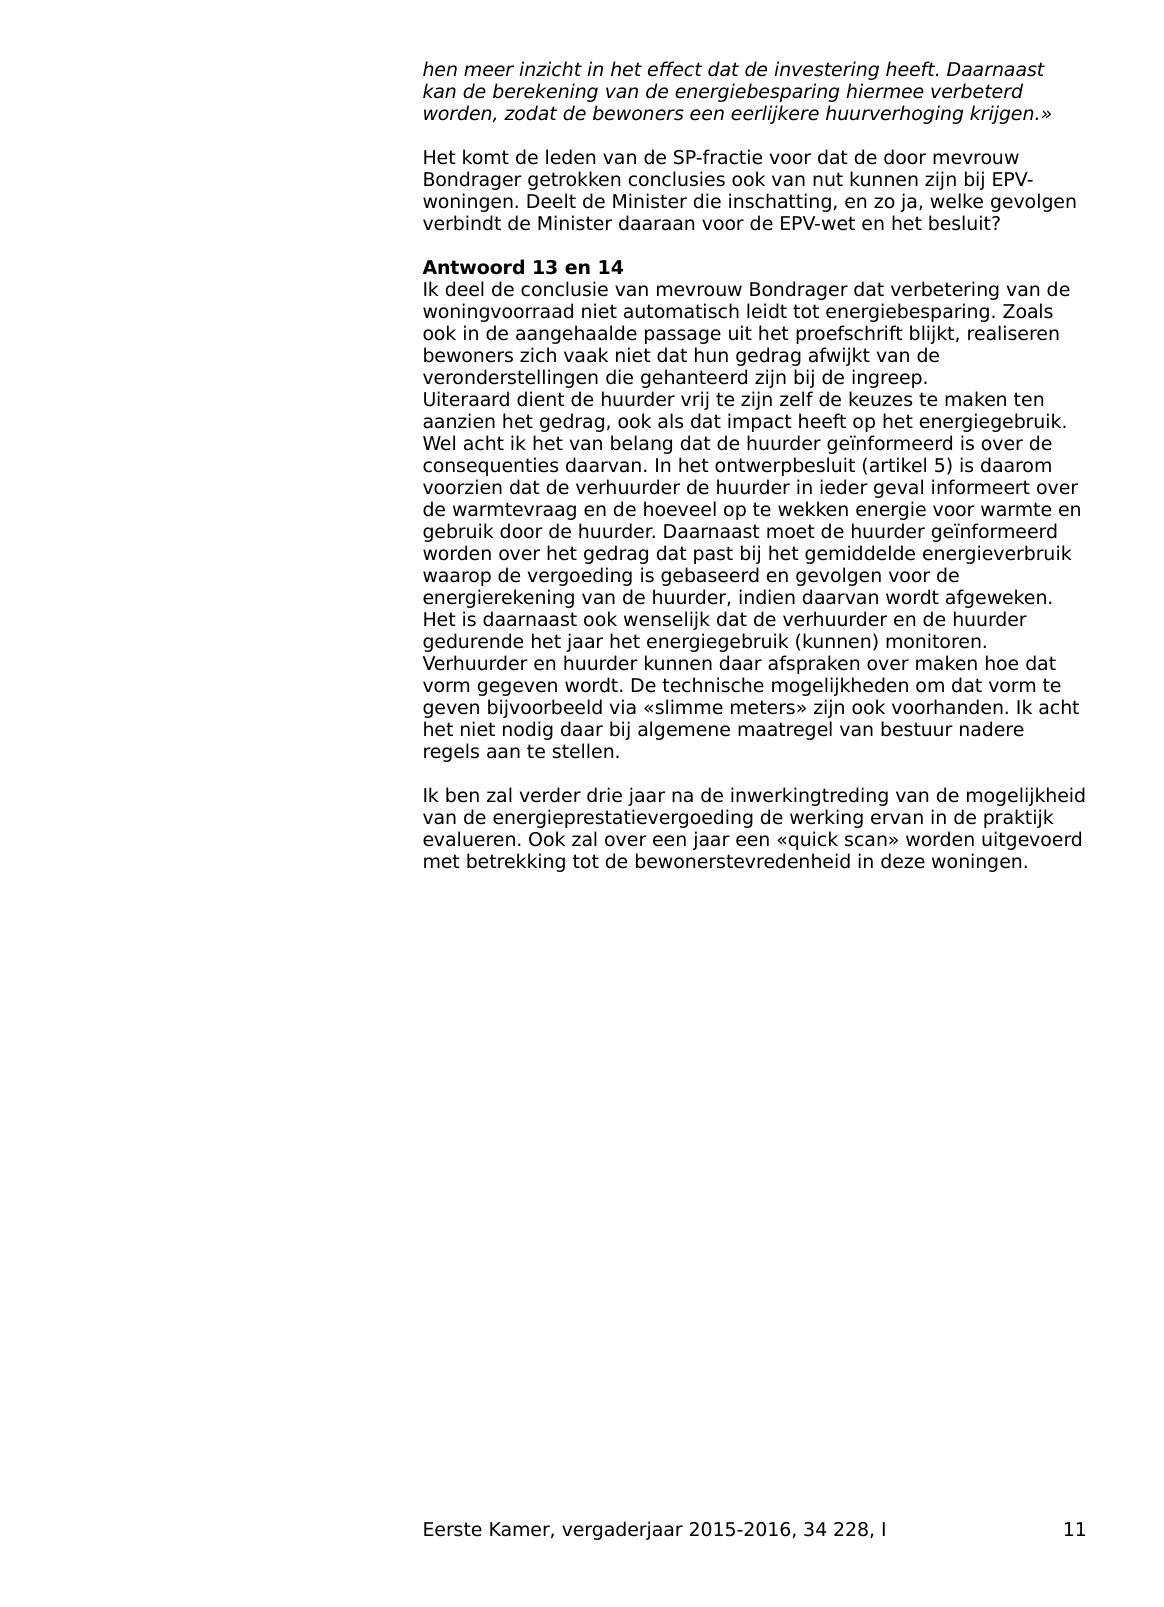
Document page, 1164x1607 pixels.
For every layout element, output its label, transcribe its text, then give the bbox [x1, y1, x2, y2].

text Het is daarnaast ook wenselijk dat de verhuurder en de huurder gedurende het jaar het energiegebruik (kunnen) monitoren. Verhuurder en huurder kunnen daar afspraken over maken hoe dat vorm gegeven wordt. De technische mogelijkheden om dat vorm te geven bijvoorbeeld via «slimme meters» zijn ook voorhanden. Ik acht het niet nodig daar bij algemene maatregel van bestuur nadere regels aan te stellen. [422, 609, 1087, 763]
text hen meer inzicht in het effect dat de investering heeft. Daarnaast kan de berekening van de energiebesparing hiermee verbeterd worden, zodat de bewoners een eerlijkere huurverhoging krijgen.» [422, 59, 1087, 125]
text Ik deel de conclusie van mevrouw Bondrager dat verbetering van de woningvoorraad niet automatisch leidt tot energiebesparing. Zoals ook in de aangehaalde passage uit het proefschrift blijkt, realiseren bewoners zich vaak niet dat hun gedrag afwijkt van de veronderstellingen die gehanteerd zijn bij de ingreep. [422, 279, 1087, 389]
text Uiteraard dient de huurder vrij te zijn zelf de keuzes te maken ten aanzien het gedrag, ook als dat impact heeft op het energiegebruik. Wel acht ik het van belang dat de huurder geïnformeerd is over de consequenties daarvan. In het ontwerpbesluit (artikel 5) is daarom voorzien dat de verhuurder de huurder in ieder geval informeert over de warmtevraag en de hoeveel op te wekken energie voor warmte en gebruik door de huurder. Daarnaast moet de huurder geïnformeerd worden over het gedrag dat past bij het gemiddelde energieverbruik waarop de vergoeding is gebaseerd en gevolgen voor de energierekening van de huurder, indien daarvan wordt afgeweken. [422, 389, 1087, 609]
text Ik ben zal verder drie jaar na de inwerkingtreding van de mogelijkheid van de energieprestatievergoeding de werking ervan in de praktijk evalueren. Ook zal over een jaar een «quick scan» worden uitgevoerd met betrekking tot de bewonerstevredenheid in deze woningen. [422, 785, 1087, 873]
text Het komt de leden van de SP-fractie voor dat de door mevrouw Bondrager getrokken conclusies ook van nut kunnen zijn bij EPV-woningen. Deelt de Minister die inschatting, en zo ja, welke gevolgen verbindt de Minister daaraan voor de EPV-wet en het besluit? [422, 147, 1087, 235]
text Antwoord 13 en 14 [422, 257, 1087, 279]
